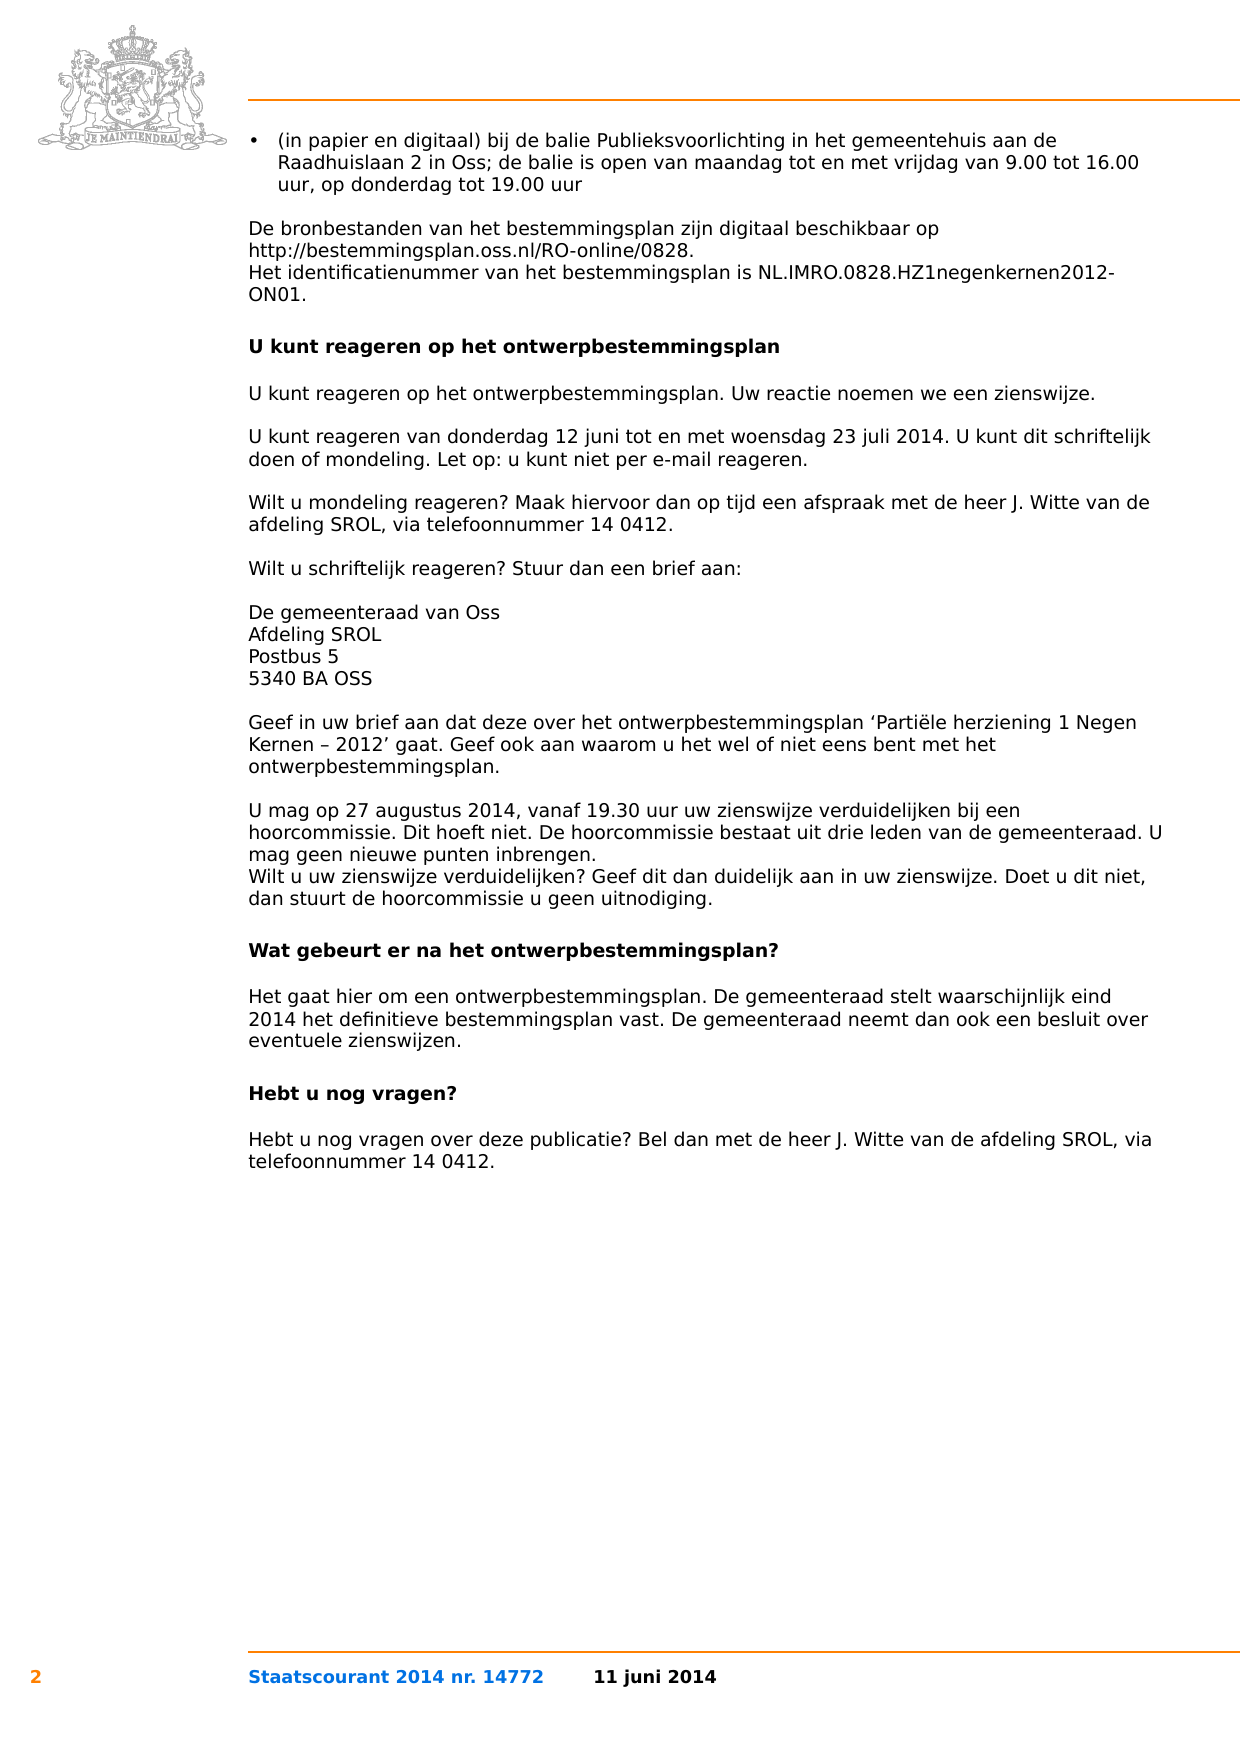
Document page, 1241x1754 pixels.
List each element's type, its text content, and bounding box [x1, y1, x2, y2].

text Het gaat hier om een ontwerpbestemmingsplan. De gemeenteraad stelt waarschijnlijk eind 2014 het definitieve bestemmingsplan vast. De gemeenteraad neemt dan ook een besluit over eventuele zienswijzen. [248, 986, 1163, 1052]
text Hebt u nog vragen over deze publicatie? Bel dan met de heer J. Witte van de afdeling SROL, via telefoonnummer 14 0412. [248, 1129, 1163, 1173]
text Postbus 5 [248, 646, 1163, 668]
text Geef in uw brief aan dat deze over het ontwerpbestemmingsplan ‘Partiële herziening 1 Negen Kernen – 2012’ gaat. Geef ook aan waarom u het wel of niet eens bent met het ontwerpbestemmingsplan. [248, 712, 1163, 778]
text U mag op 27 augustus 2014, vanaf 19.30 uur uw zienswijze verduidelijken bij een hoorcommissie. Dit hoeft niet. De hoorcommissie bestaat uit drie leden van de gemeenteraad. U mag geen nieuwe punten inbrengen. [248, 799, 1163, 866]
text U kunt reageren op het ontwerpbestemmingsplan. Uw reactie noemen we een zienswijze. [248, 383, 1163, 404]
text • (in papier en digitaal) bij de balie Publieksvoorlichting in het gemeentehuis aan de Raadhuislaan 2 in Oss; de balie is open van maandag tot en met vrijdag van 9.00 tot 16.00 uur, op donderdag tot 19.00 uur [248, 130, 1163, 196]
text De gemeenteraad van Oss [248, 602, 1163, 624]
text 5340 BA OSS [248, 668, 1163, 690]
picture [38, 25, 227, 150]
text Afdeling SROL [248, 624, 1163, 646]
text Het identificatienummer van het bestemmingsplan is NL.IMRO.0828.HZ1negenkernen2012-ON01. [248, 262, 1163, 306]
text U kunt reageren van donderdag 12 juni tot en met woensdag 23 juli 2014. U kunt dit schriftelijk doen of mondeling. Let op: u kunt niet per e-mail reageren. [248, 426, 1163, 470]
text Wilt u schriftelijk reageren? Stuur dan een brief aan: [248, 558, 1163, 580]
subtitle Hebt u nog vragen? [248, 1082, 1163, 1104]
text De bronbestanden van het bestemmingsplan zijn digitaal beschikbaar op http://bestemmingsplan.oss.nl/RO-online/0828. [248, 218, 1163, 262]
subtitle U kunt reageren op het ontwerpbestemmingsplan [248, 336, 1163, 358]
subtitle Wat gebeurt er na het ontwerpbestemmingsplan? [248, 939, 1163, 961]
text Wilt u uw zienswijze verduidelijken? Geef dit dan duidelijk aan in uw zienswijze. Doet u dit niet, dan stuurt de hoorcommissie u geen uitnodiging. [248, 866, 1163, 909]
text Wilt u mondeling reageren? Maak hiervoor dan op tijd een afspraak met de heer J. Witte van de afdeling SROL, via telefoonnummer 14 0412. [248, 492, 1163, 536]
